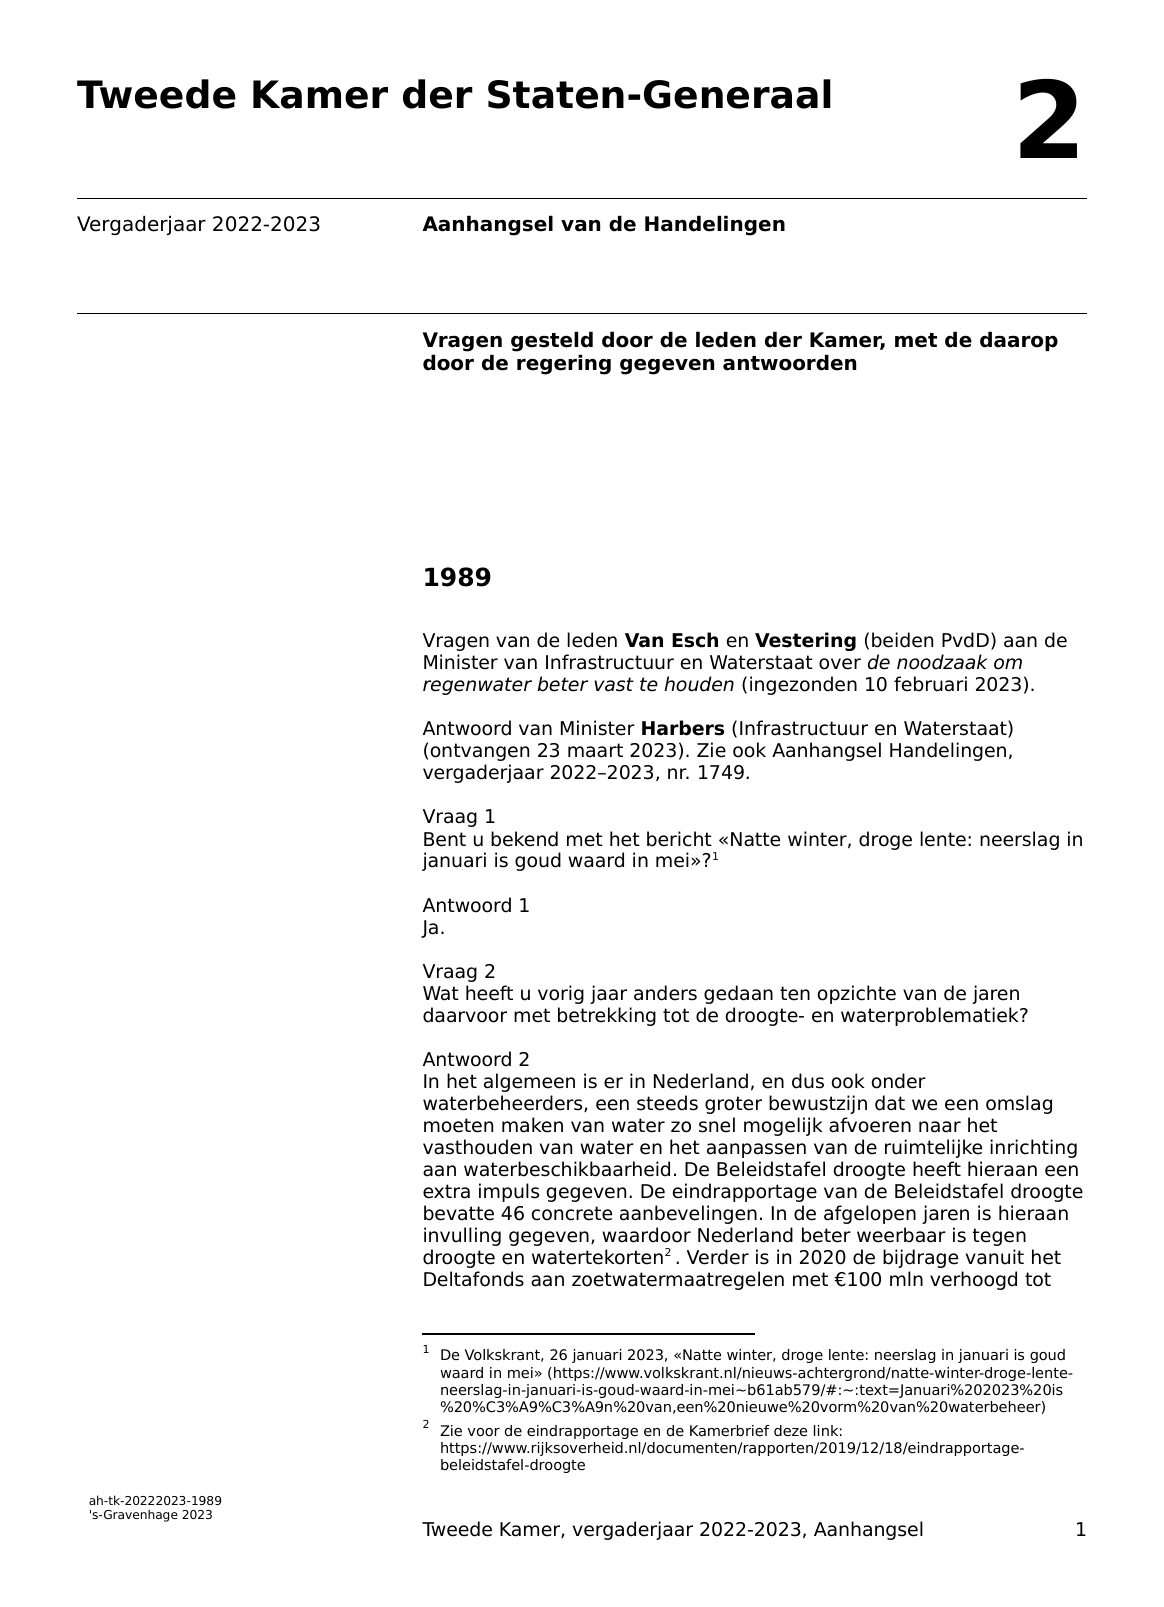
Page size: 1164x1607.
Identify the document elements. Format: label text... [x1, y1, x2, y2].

table_cell Aanhangsel van de Handelingen [422, 199, 1087, 313]
table_cell Vergaderjaar 2022-2023 [77, 199, 422, 313]
table_header Tweede Kamer der Staten-Generaal [77, 59, 886, 198]
text Antwoord 1 [422, 894, 1087, 917]
text 1989 [422, 563, 1087, 592]
table_cell Vragen gesteld door de leden der Kamer, met de daarop door de regering gegeven antwoorden [422, 314, 1087, 375]
text Bent u bekend met het bericht «Natte winter, droge lente: neerslag in januari is goud waard in mei»? [422, 828, 1087, 872]
table_header 2 [886, 59, 1087, 198]
text Vragen van de leden Van Esch en Vestering (beiden PvdD) aan de Minister van Infrastructuur en Waterstaat over de noodzaak om regenwater beter vast te houden (ingezonden 10 februari 2023). [422, 630, 1087, 696]
table_cell [77, 314, 422, 375]
text Vraag 2 [422, 961, 1087, 983]
text Antwoord van Minister Harbers (Infrastructuur en Waterstaat) (ontvangen 23 maart 2023). Zie ook Aanhangsel Handelingen, vergaderjaar 2022–2023, nr. 1749. [422, 718, 1087, 784]
text Wat heeft u vorig jaar anders gedaan ten opzichte van de jaren daarvoor met betrekking tot de droogte- en waterproblematiek? [422, 983, 1087, 1027]
text ah-tk-20222023-1989 [88, 1494, 323, 1508]
text Ja. [422, 917, 1087, 938]
text Zie voor de eindrapportage en de Kamerbrief deze link: https://www.rijksoverheid.nl/documenten/rapporten/2019/12/18/eindrapportage-beleidstafel-droogte [422, 1418, 1087, 1474]
text 's-Gravenhage 2023 [88, 1508, 323, 1522]
text Vraag 1 [422, 806, 1087, 828]
text De Volkskrant, 26 januari 2023, «Natte winter, droge lente: neerslag in januari is goud waard in mei» (https://www.volkskrant.nl/nieuws-achtergrond/natte-winter-droge-lente-neerslag-in-januari-is-goud-waard-in-mei~b61ab579/#:~:text=Januari%202023%20is%20%C3%A9%C3%A9n%20van,een%20nieuwe%20vorm%20van%20waterbeheer) [422, 1343, 1087, 1416]
text In het algemeen is er in Nederland, en dus ook onder waterbeheerders, een steeds groter bewustzijn dat we een omslag moeten maken van water zo snel mogelijk afvoeren naar het vasthouden van water en het aanpassen van de ruimtelijke inrichting aan waterbeschikbaarheid. De Beleidstafel droogte heeft hieraan een extra impuls gegeven. De eindrapportage van de Beleidstafel droogte bevatte 46 concrete aanbevelingen. In de afgelopen jaren is hieraan invulling gegeven, waardoor Nederland beter weerbaar is tegen droogte en watertekorten. Verder is in 2020 de bijdrage vanuit het Deltafonds aan zoetwatermaatregelen met €100 mln verhoogd tot [422, 1071, 1087, 1291]
text Antwoord 2 [422, 1049, 1087, 1071]
